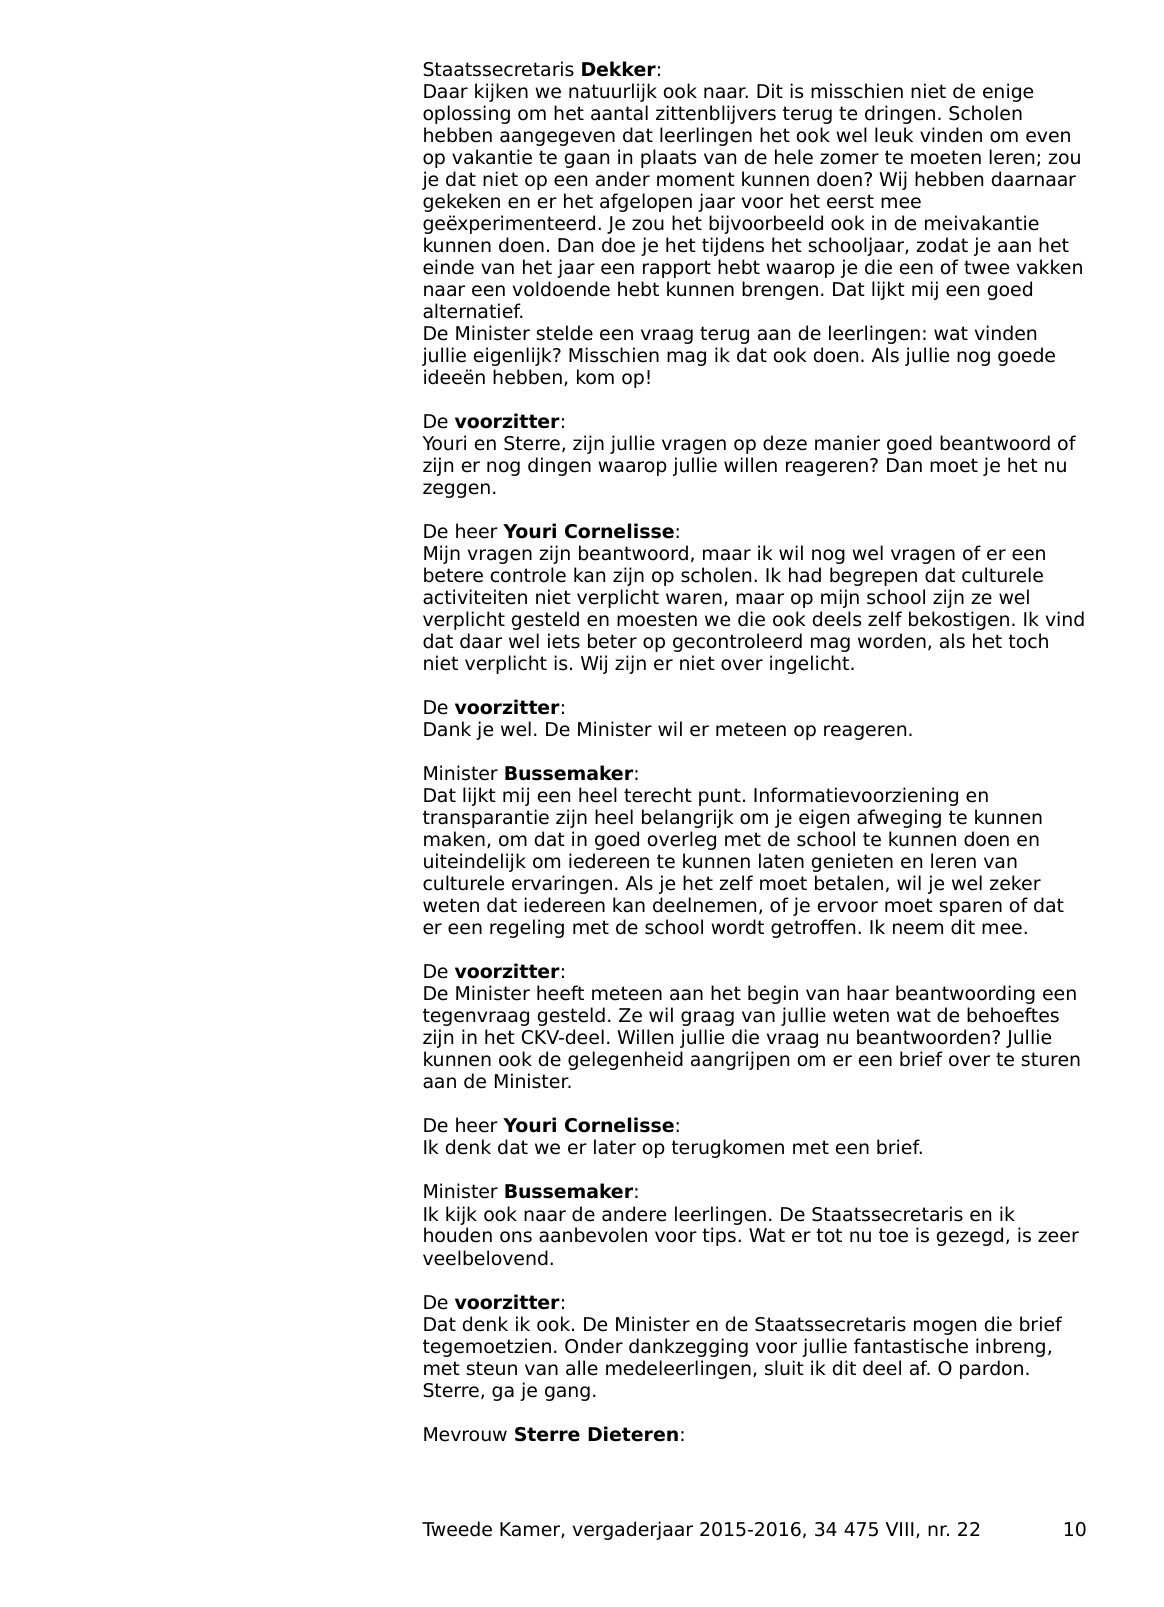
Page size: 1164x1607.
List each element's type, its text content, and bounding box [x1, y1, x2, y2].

text Dat denk ik ook. De Minister en de Staatssecretaris mogen die brief tegemoetzien. Onder dankzegging voor jullie fantastische inbreng, met steun van alle medeleerlingen, sluit ik dit deel af. O pardon. Sterre, ga je gang. [422, 1313, 1087, 1401]
text De Minister heeft meteen aan het begin van haar beantwoording een tegenvraag gesteld. Ze wil graag van jullie weten wat de behoeftes zijn in het CKV-deel. Willen jullie die vraag nu beantwoorden? Jullie kunnen ook de gelegenheid aangrijpen om er een brief over te sturen aan de Minister. [422, 983, 1087, 1093]
text Youri en Sterre, zijn jullie vragen op deze manier goed beantwoord of zijn er nog dingen waarop jullie willen reageren? Dan moet je het nu zeggen. [422, 433, 1087, 499]
text Daar kijken we natuurlijk ook naar. Dit is misschien niet de enige oplossing om het aantal zittenblijvers terug te dringen. Scholen hebben aangegeven dat leerlingen het ook wel leuk vinden om even op vakantie te gaan in plaats van de hele zomer te moeten leren; zou je dat niet op een ander moment kunnen doen? Wij hebben daarnaar gekeken en er het afgelopen jaar voor het eerst mee geëxperimenteerd. Je zou het bijvoorbeeld ook in de meivakantie kunnen doen. Dan doe je het tijdens het schooljaar, zodat je aan het einde van het jaar een rapport hebt waarop je die een of twee vakken naar een voldoende hebt kunnen brengen. Dat lijkt mij een goed alternatief. [422, 81, 1087, 323]
text De voorzitter: [422, 1292, 1087, 1313]
text Dank je wel. De Minister wil er meteen op reageren. [422, 719, 1087, 741]
text De heer Youri Cornelisse: [422, 521, 1087, 543]
text De voorzitter: [422, 697, 1087, 719]
text Mijn vragen zijn beantwoord, maar ik wil nog wel vragen of er een betere controle kan zijn op scholen. Ik had begrepen dat culturele activiteiten niet verplicht waren, maar op mijn school zijn ze wel verplicht gesteld en moesten we die ook deels zelf bekostigen. Ik vind dat daar wel iets beter op gecontroleerd mag worden, als het toch niet verplicht is. Wij zijn er niet over ingelicht. [422, 543, 1087, 675]
text Ik denk dat we er later op terugkomen met een brief. [422, 1137, 1087, 1159]
text Mevrouw Sterre Dieteren: [422, 1424, 1087, 1446]
text Dat lijkt mij een heel terecht punt. Informatievoorziening en transparantie zijn heel belangrijk om je eigen afweging te kunnen maken, om dat in goed overleg met de school te kunnen doen en uiteindelijk om iedereen te kunnen laten genieten en leren van culturele ervaringen. Als je het zelf moet betalen, wil je wel zeker weten dat iedereen kan deelnemen, of je ervoor moet sparen of dat er een regeling met de school wordt getroffen. Ik neem dit mee. [422, 785, 1087, 939]
text Minister Bussemaker: [422, 1181, 1087, 1203]
text De voorzitter: [422, 411, 1087, 433]
text De voorzitter: [422, 961, 1087, 983]
text Staatssecretaris Dekker: [422, 59, 1087, 81]
text Minister Bussemaker: [422, 763, 1087, 785]
text De heer Youri Cornelisse: [422, 1115, 1087, 1137]
text Ik kijk ook naar de andere leerlingen. De Staatssecretaris en ik houden ons aanbevolen voor tips. Wat er tot nu toe is gezegd, is zeer veelbelovend. [422, 1203, 1087, 1269]
text De Minister stelde een vraag terug aan de leerlingen: wat vinden jullie eigenlijk? Misschien mag ik dat ook doen. Als jullie nog goede ideeën hebben, kom op! [422, 323, 1087, 389]
